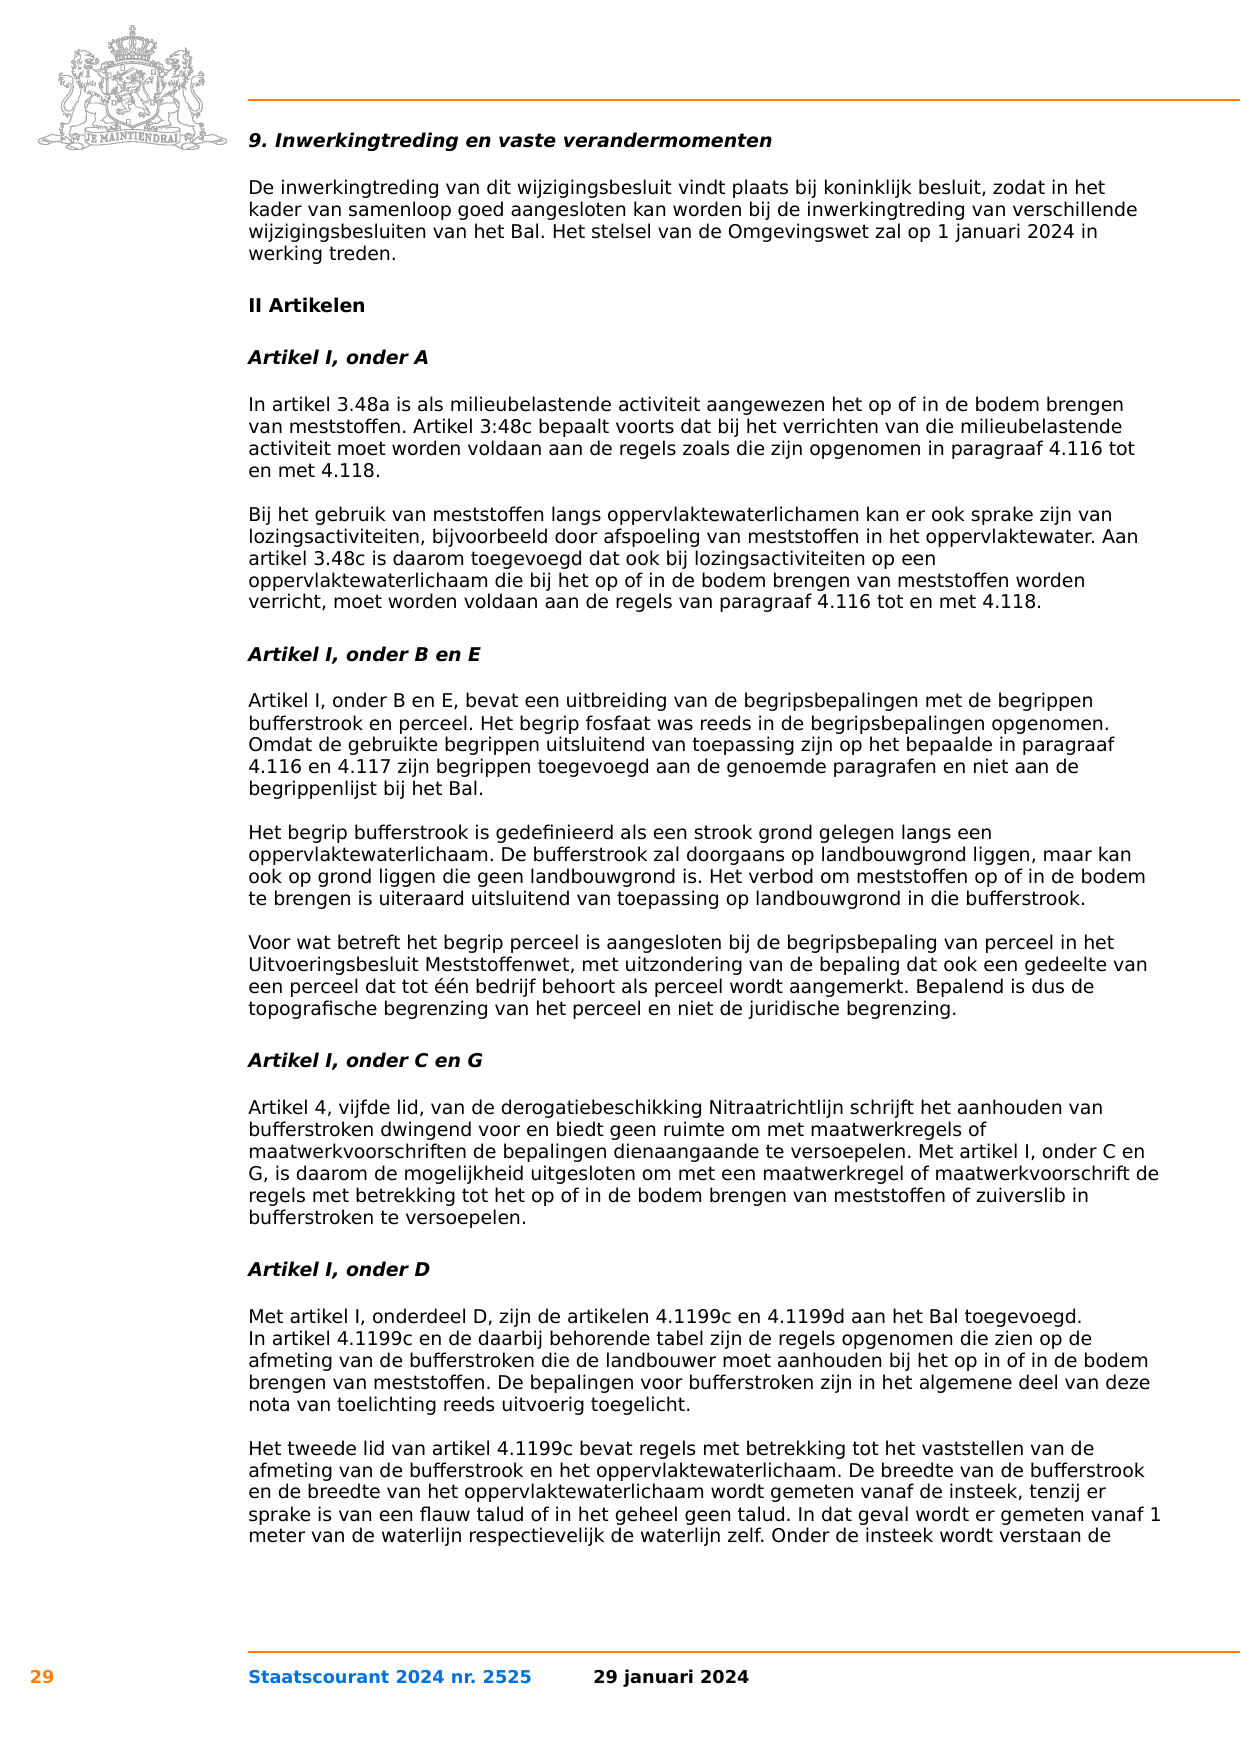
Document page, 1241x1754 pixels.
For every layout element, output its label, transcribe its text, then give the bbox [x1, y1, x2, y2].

picture [38, 25, 227, 150]
subtitle Artikel I, onder A [248, 347, 1163, 369]
subtitle 9. Inwerkingtreding en vaste verandermomenten [248, 130, 1163, 152]
subtitle Artikel I, onder D [248, 1259, 1163, 1281]
text Voor wat betreft het begrip perceel is aangesloten bij de begripsbepaling van perceel in het Uitvoeringsbesluit Meststoffenwet, met uitzondering van de bepaling dat ook een gedeelte van een perceel dat tot één bedrijf behoort als perceel wordt aangemerkt. Bepalend is dus de topografische begrenzing van het perceel en niet de juridische begrenzing. [248, 932, 1163, 1020]
text Artikel I, onder B en E, bevat een uitbreiding van de begripsbepalingen met de begrippen bufferstrook en perceel. Het begrip fosfaat was reeds in de begripsbepalingen opgenomen. Omdat de gebruikte begrippen uitsluitend van toepassing zijn op het bepaalde in paragraaf 4.116 en 4.117 zijn begrippen toegevoegd aan de genoemde paragrafen en niet aan de begrippenlijst bij het Bal. [248, 690, 1163, 800]
subtitle Artikel I, onder C en G [248, 1050, 1163, 1072]
text In artikel 3.48a is als milieubelastende activiteit aangewezen het op of in de bodem brengen van meststoffen. Artikel 3:48c bepaalt voorts dat bij het verrichten van die milieubelastende activiteit moet worden voldaan aan de regels zoals die zijn opgenomen in paragraaf 4.116 tot en met 4.118. [248, 394, 1163, 482]
text Het begrip bufferstrook is gedefinieerd als een strook grond gelegen langs een oppervlaktewaterlichaam. De bufferstrook zal doorgaans op landbouwgrond liggen, maar kan ook op grond liggen die geen landbouwgrond is. Het verbod om meststoffen op of in de bodem te brengen is uiteraard uitsluitend van toepassing op landbouwgrond in die bufferstrook. [248, 822, 1163, 910]
text Met artikel I, onderdeel D, zijn de artikelen 4.1199c en 4.1199d aan het Bal toegevoegd. [248, 1306, 1163, 1328]
subtitle II Artikelen [248, 295, 1163, 317]
text De inwerkingtreding van dit wijzigingsbesluit vindt plaats bij koninklijk besluit, zodat in het kader van samenloop goed aangesloten kan worden bij de inwerkingtreding van verschillende wijzigingsbesluiten van het Bal. Het stelsel van de Omgevingswet zal op 1 januari 2024 in werking treden. [248, 177, 1163, 265]
text Het tweede lid van artikel 4.1199c bevat regels met betrekking tot het vaststellen van de afmeting van de bufferstrook en het oppervlaktewaterlichaam. De breedte van de bufferstrook en de breedte van het oppervlaktewaterlichaam wordt gemeten vanaf de insteek, tenzij er sprake is van een flauw talud of in het geheel geen talud. In dat geval wordt er gemeten vanaf 1 meter van de waterlijn respectievelijk de waterlijn zelf. Onder de insteek wordt verstaan de [248, 1437, 1163, 1547]
subtitle Artikel I, onder B en E [248, 643, 1163, 665]
text In artikel 4.1199c en de daarbij behorende tabel zijn de regels opgenomen die zien op de afmeting van de bufferstroken die de landbouwer moet aanhouden bij het op in of in de bodem brengen van meststoffen. De bepalingen voor bufferstroken zijn in het algemene deel van deze nota van toelichting reeds uitvoerig toegelicht. [248, 1328, 1163, 1416]
text Bij het gebruik van meststoffen langs oppervlaktewaterlichamen kan er ook sprake zijn van lozingsactiviteiten, bijvoorbeeld door afspoeling van meststoffen in het oppervlaktewater. Aan artikel 3.48c is daarom toegevoegd dat ook bij lozingsactiviteiten op een oppervlaktewaterlichaam die bij het op of in de bodem brengen van meststoffen worden verricht, moet worden voldaan aan de regels van paragraaf 4.116 tot en met 4.118. [248, 503, 1163, 613]
text Artikel 4, vijfde lid, van de derogatiebeschikking Nitraatrichtlijn schrijft het aanhouden van bufferstroken dwingend voor en biedt geen ruimte om met maatwerkregels of maatwerkvoorschriften de bepalingen dienaangaande te versoepelen. Met artikel I, onder C en G, is daarom de mogelijkheid uitgesloten om met een maatwerkregel of maatwerkvoorschrift de regels met betrekking tot het op of in de bodem brengen van meststoffen of zuiverslib in bufferstroken te versoepelen. [248, 1097, 1163, 1229]
